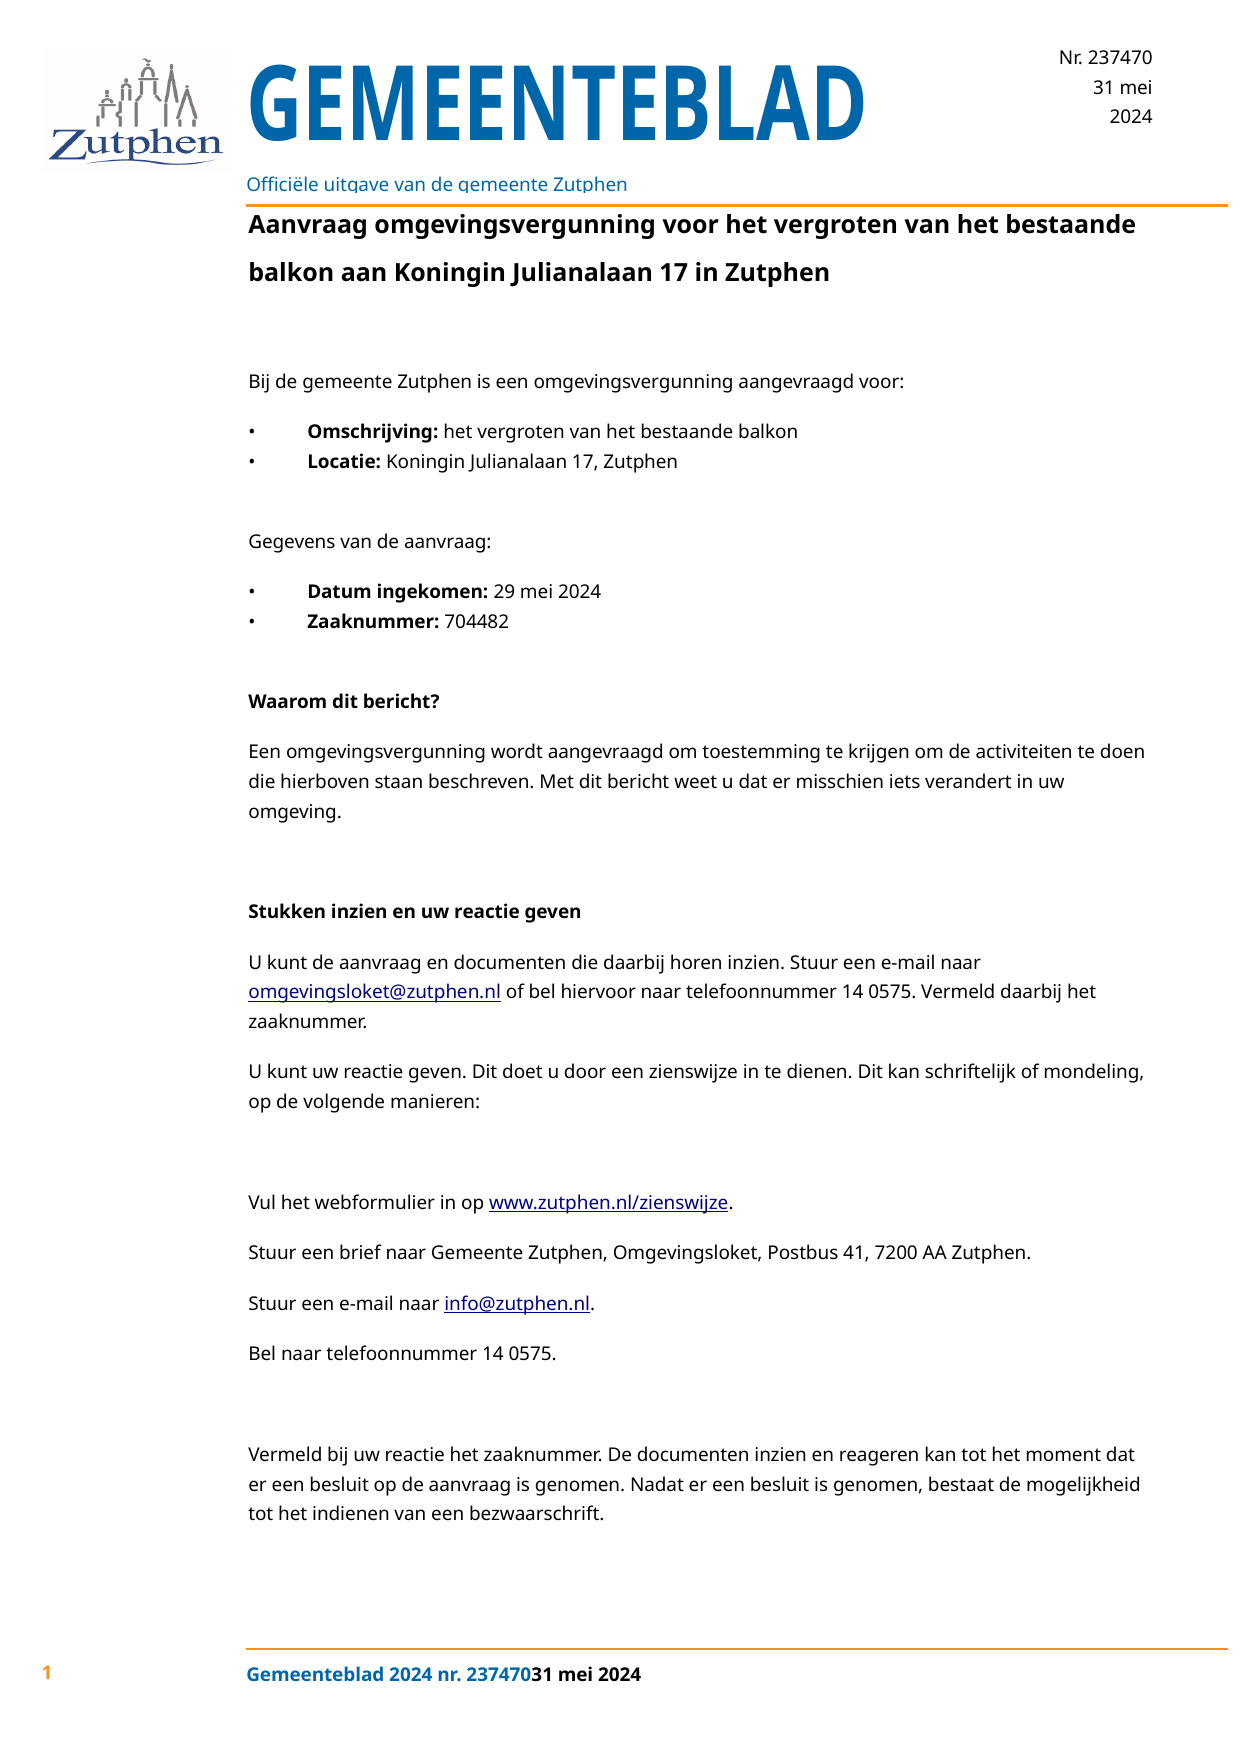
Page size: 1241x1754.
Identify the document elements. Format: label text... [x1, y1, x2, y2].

text Stukken inzien en uw reactie geven [248, 899, 1152, 924]
text U kunt de aanvraag en documenten die daarbij horen inzien. Stuur een e-mail naar omgevingsloket@zutphen.nl of bel hiervoor naar telefoonnummer 14 0575. Vermeld daarbij het zaaknummer. [248, 949, 1152, 1034]
text Waarom dit bericht? [248, 688, 1152, 714]
list Locatie: Koningin Julianalaan 17, Zutphen [248, 448, 1152, 474]
text U kunt uw reactie geven. Dit doet u door een zienswijze in te dienen. Dit kan schriftelijk of mondeling, op de volgende manieren: [248, 1059, 1152, 1114]
list Datum ingekomen: 29 mei 2024 [248, 579, 1152, 604]
text Aanvraag omgevingsvergunning voor het vergroten van het bestaande balkon aan Koningin Julianalaan 17 in Zutphen [248, 207, 1152, 288]
text Bij de gemeente Zutphen is een omgevingsvergunning aangevraagd voor: [248, 368, 1152, 394]
text Vul het webformulier in op www.zutphen.nl/zienswijze. [248, 1189, 1152, 1215]
list Zaaknummer: 704482 [248, 608, 1152, 634]
picture [41, 47, 231, 172]
text Stuur een brief naar Gemeente Zutphen, Omgevingsloket, Postbus 41, 7200 AA Zutphen. [248, 1239, 1152, 1265]
text Een omgevingsvergunning wordt aangevraagd om toestemming te krijgen om de activiteiten te doen die hierboven staan beschreven. Met dit bericht weet u dat er misschien iets verandert in uw omgeving. [248, 739, 1152, 824]
list Omschrijving: het vergroten van het bestaande balkon [248, 419, 1152, 444]
text Gegevens van de aanvraag: [248, 528, 1152, 554]
text Bel naar telefoonnummer 14 0575. [248, 1340, 1152, 1366]
text Stuur een e-mail naar info@zutphen.nl. [248, 1290, 1152, 1316]
text Vermeld bij uw reactie het zaaknummer. De documenten inzien en reageren kan tot het moment dat er een besluit op de aanvraag is genomen. Nadat er een besluit is genomen, bestaat de mogelijkheid tot het indienen van een bezwaarschrift. [248, 1441, 1152, 1526]
